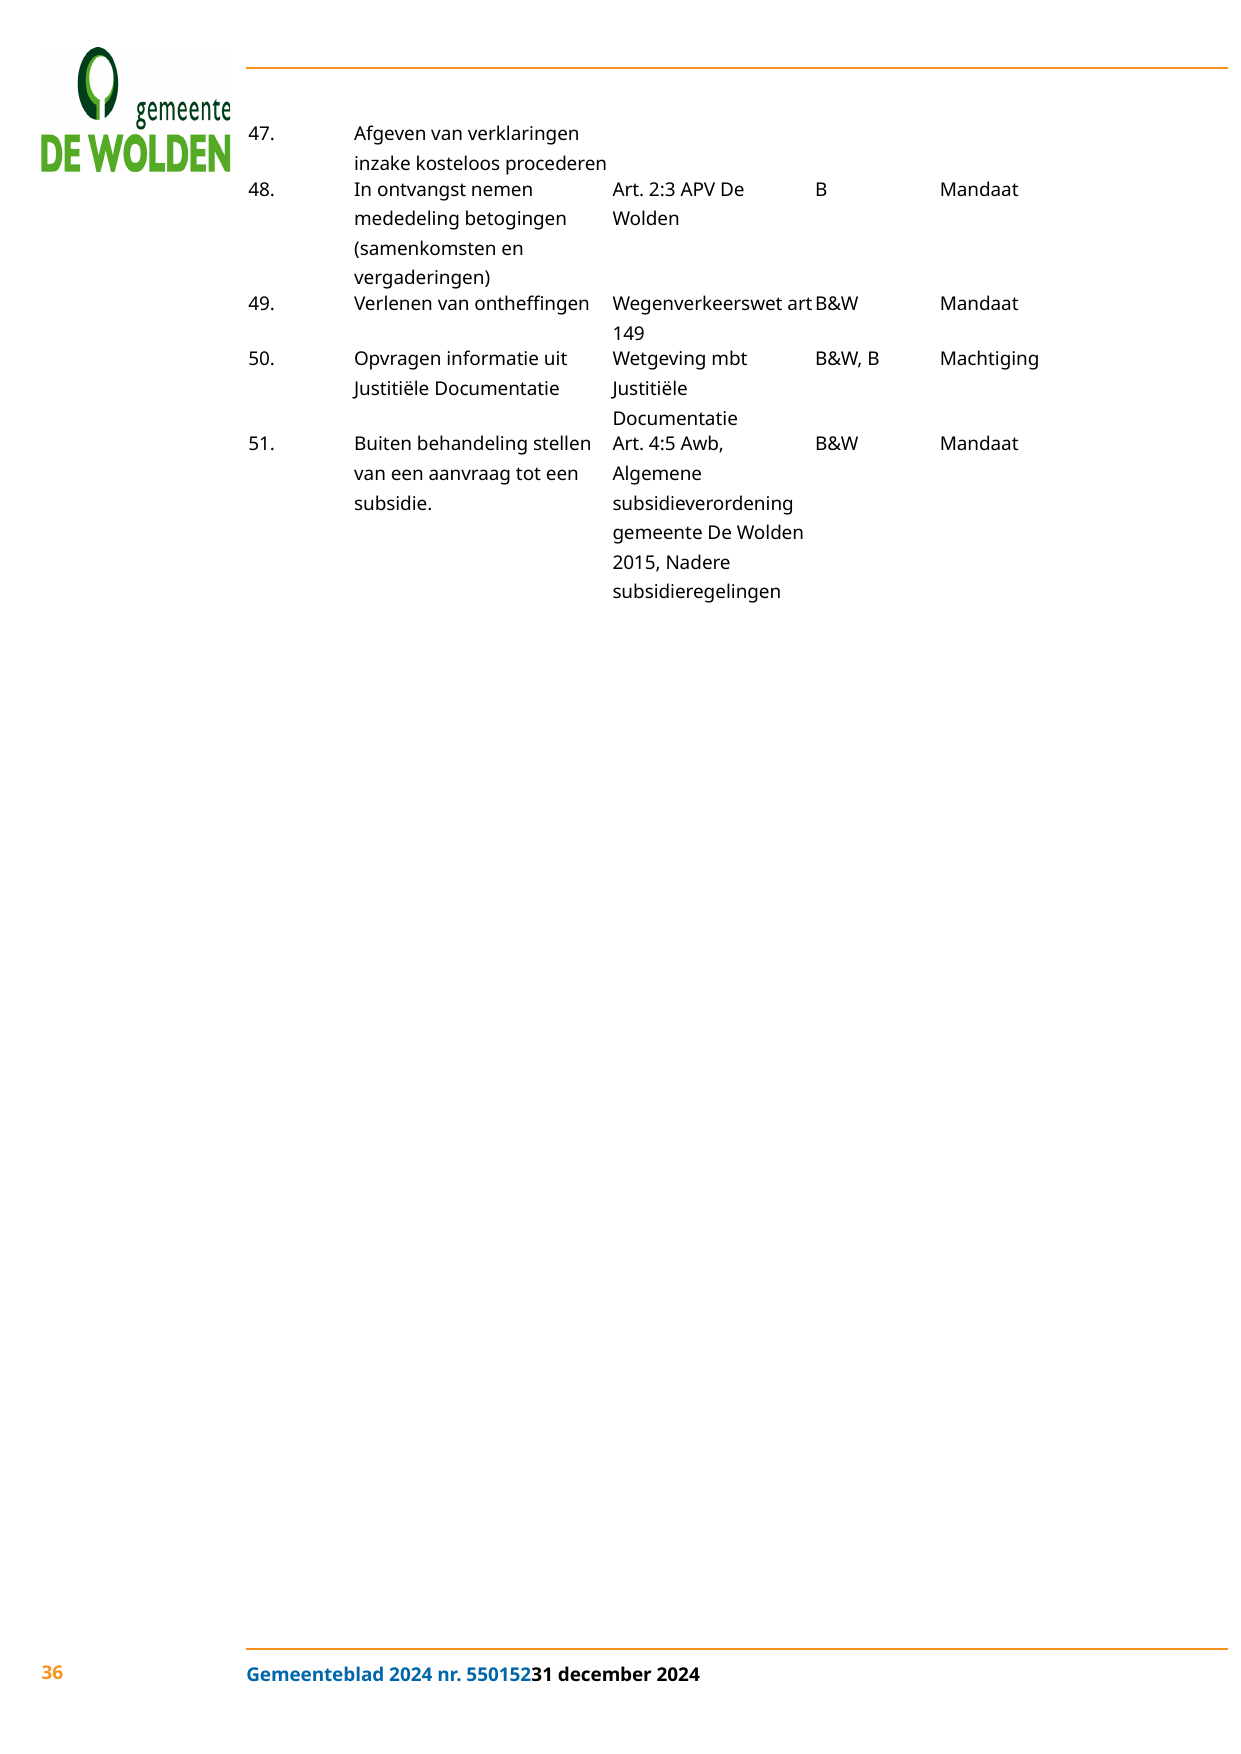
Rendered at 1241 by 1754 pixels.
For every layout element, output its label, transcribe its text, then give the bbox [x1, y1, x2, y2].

table_cell [815, 121, 939, 176]
table_cell 51. [248, 431, 354, 604]
table_cell [815, 95, 939, 121]
table_cell 50. [248, 346, 354, 431]
table_cell 47. [248, 121, 354, 176]
table_cell [1046, 95, 1152, 121]
table_cell Verlenen van ontheffingen [354, 290, 612, 346]
table_cell [940, 95, 1046, 121]
table_cell B&W [815, 290, 939, 346]
table_cell Mandaat [940, 176, 1046, 290]
table_cell [1046, 121, 1152, 176]
table_cell Machtiging [940, 346, 1046, 431]
table_cell [612, 95, 815, 121]
table_cell [1046, 346, 1152, 431]
table_cell [248, 95, 354, 121]
table_cell B&W, B [815, 346, 939, 431]
table_cell [1046, 431, 1152, 604]
table_cell 48. [248, 176, 354, 290]
table_cell B [815, 176, 939, 290]
table_cell [612, 121, 815, 176]
table_cell [354, 95, 612, 121]
table_cell [1046, 290, 1152, 346]
table_cell In ontvangst nemen mededeling betogingen (samenkomsten en vergaderingen) [354, 176, 612, 290]
table_cell Mandaat [940, 290, 1046, 346]
table_cell [1046, 176, 1152, 290]
table_cell Mandaat [940, 431, 1046, 604]
table_cell [940, 121, 1046, 176]
table_cell Art. 2:3 APV De Wolden [612, 176, 815, 290]
table_cell Buiten behandeling stellen van een aanvraag tot een subsidie. [354, 431, 612, 604]
table_cell Wegenverkeerswet art 149 [612, 290, 815, 346]
table_cell B&W [815, 431, 939, 604]
table_cell Opvragen informatie uit Justitiële Documentatie [354, 346, 612, 431]
table_cell Wetgeving mbt Justitiële Documentatie [612, 346, 815, 431]
table_cell Art. 4:5 Awb, Algemene subsidieverordening gemeente De Wolden 2015, Nadere subsidieregelingen [612, 431, 815, 604]
table_cell Afgeven van verklaringen inzake kosteloos procederen [354, 121, 612, 176]
table_cell 49. [248, 290, 354, 346]
picture [41, 47, 231, 172]
